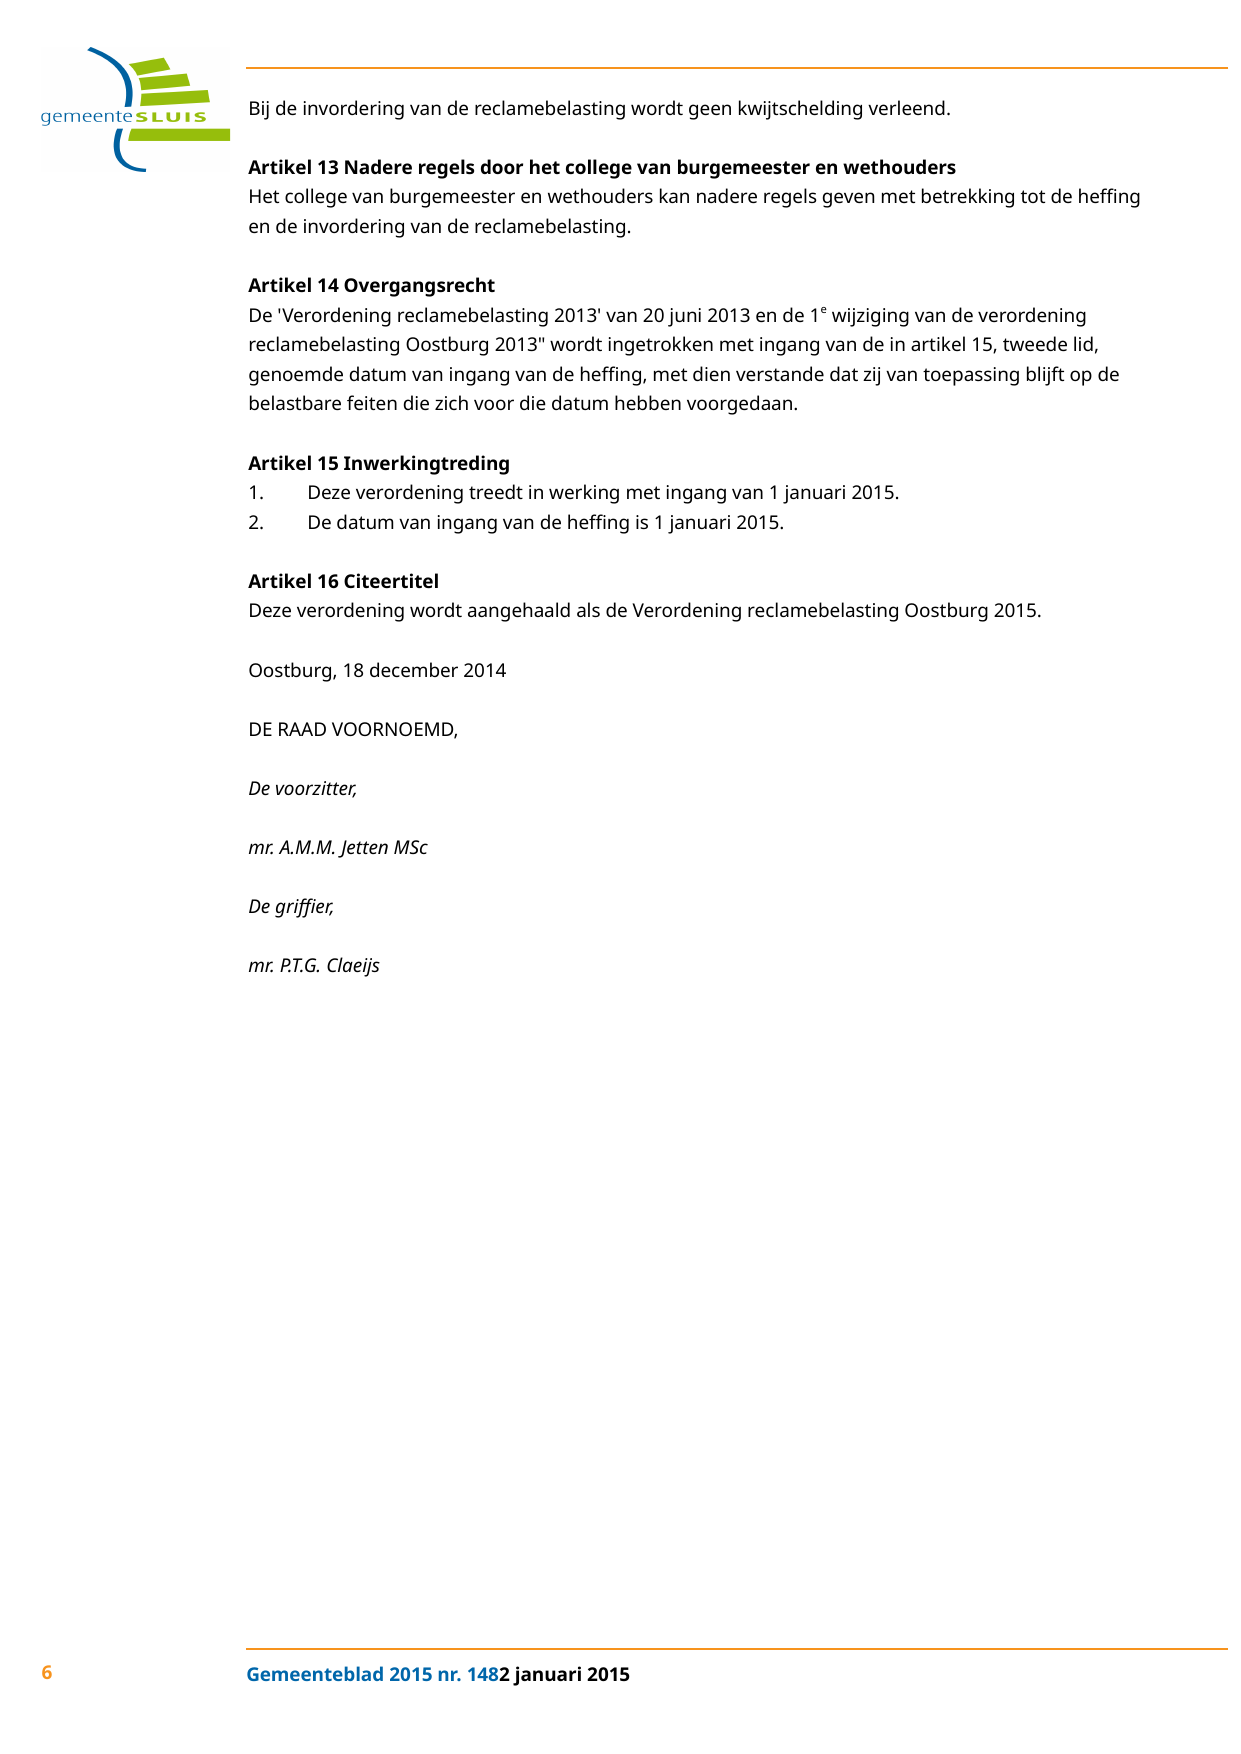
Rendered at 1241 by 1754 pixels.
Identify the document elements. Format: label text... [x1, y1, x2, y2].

text Artikel 15 Inwerkingtreding [248, 450, 1152, 476]
text Deze verordening wordt aangehaald als de Verordening reclamebelasting Oostburg 2015. [248, 598, 1152, 623]
text De griffier, [248, 893, 1152, 919]
list De datum van ingang van de heffing is 1 januari 2015. [248, 509, 1152, 535]
text Artikel 16 Citeertitel [248, 568, 1152, 594]
text Artikel 14 Overgangsrecht [248, 272, 1152, 298]
text Het college van burgemeester en wethouders kan nadere regels geven met betrekking tot de heffing en de invordering van de reclamebelasting. [248, 183, 1152, 239]
text Bij de invordering van de reclamebelasting wordt geen kwijtschelding verleend. [248, 95, 1152, 121]
picture [41, 47, 231, 172]
text De 'Verordening reclamebelasting 2013' van 20 juni 2013 en de 1e wijziging van de verordening [248, 302, 1152, 328]
list Deze verordening treedt in werking met ingang van 1 januari 2015. [248, 479, 1152, 505]
text De voorzitter, [248, 775, 1152, 801]
text mr. A.M.M. Jetten MSc [248, 834, 1152, 860]
text reclamebelasting Oostburg 2013" wordt ingetrokken met ingang van de in artikel 15, tweede lid, genoemde datum van ingang van de heffing, met dien verstande dat zij van toepassing blijft op de belastbare feiten die zich voor die datum hebben voorgedaan. [248, 331, 1152, 416]
text mr. P.T.G. Claeijs [248, 953, 1152, 978]
text Artikel 13 Nadere regels door het college van burgemeester en wethouders [248, 154, 1152, 180]
text DE RAAD VOORNOEMD, [248, 716, 1152, 742]
text Oostburg, 18 december 2014 [248, 657, 1152, 683]
